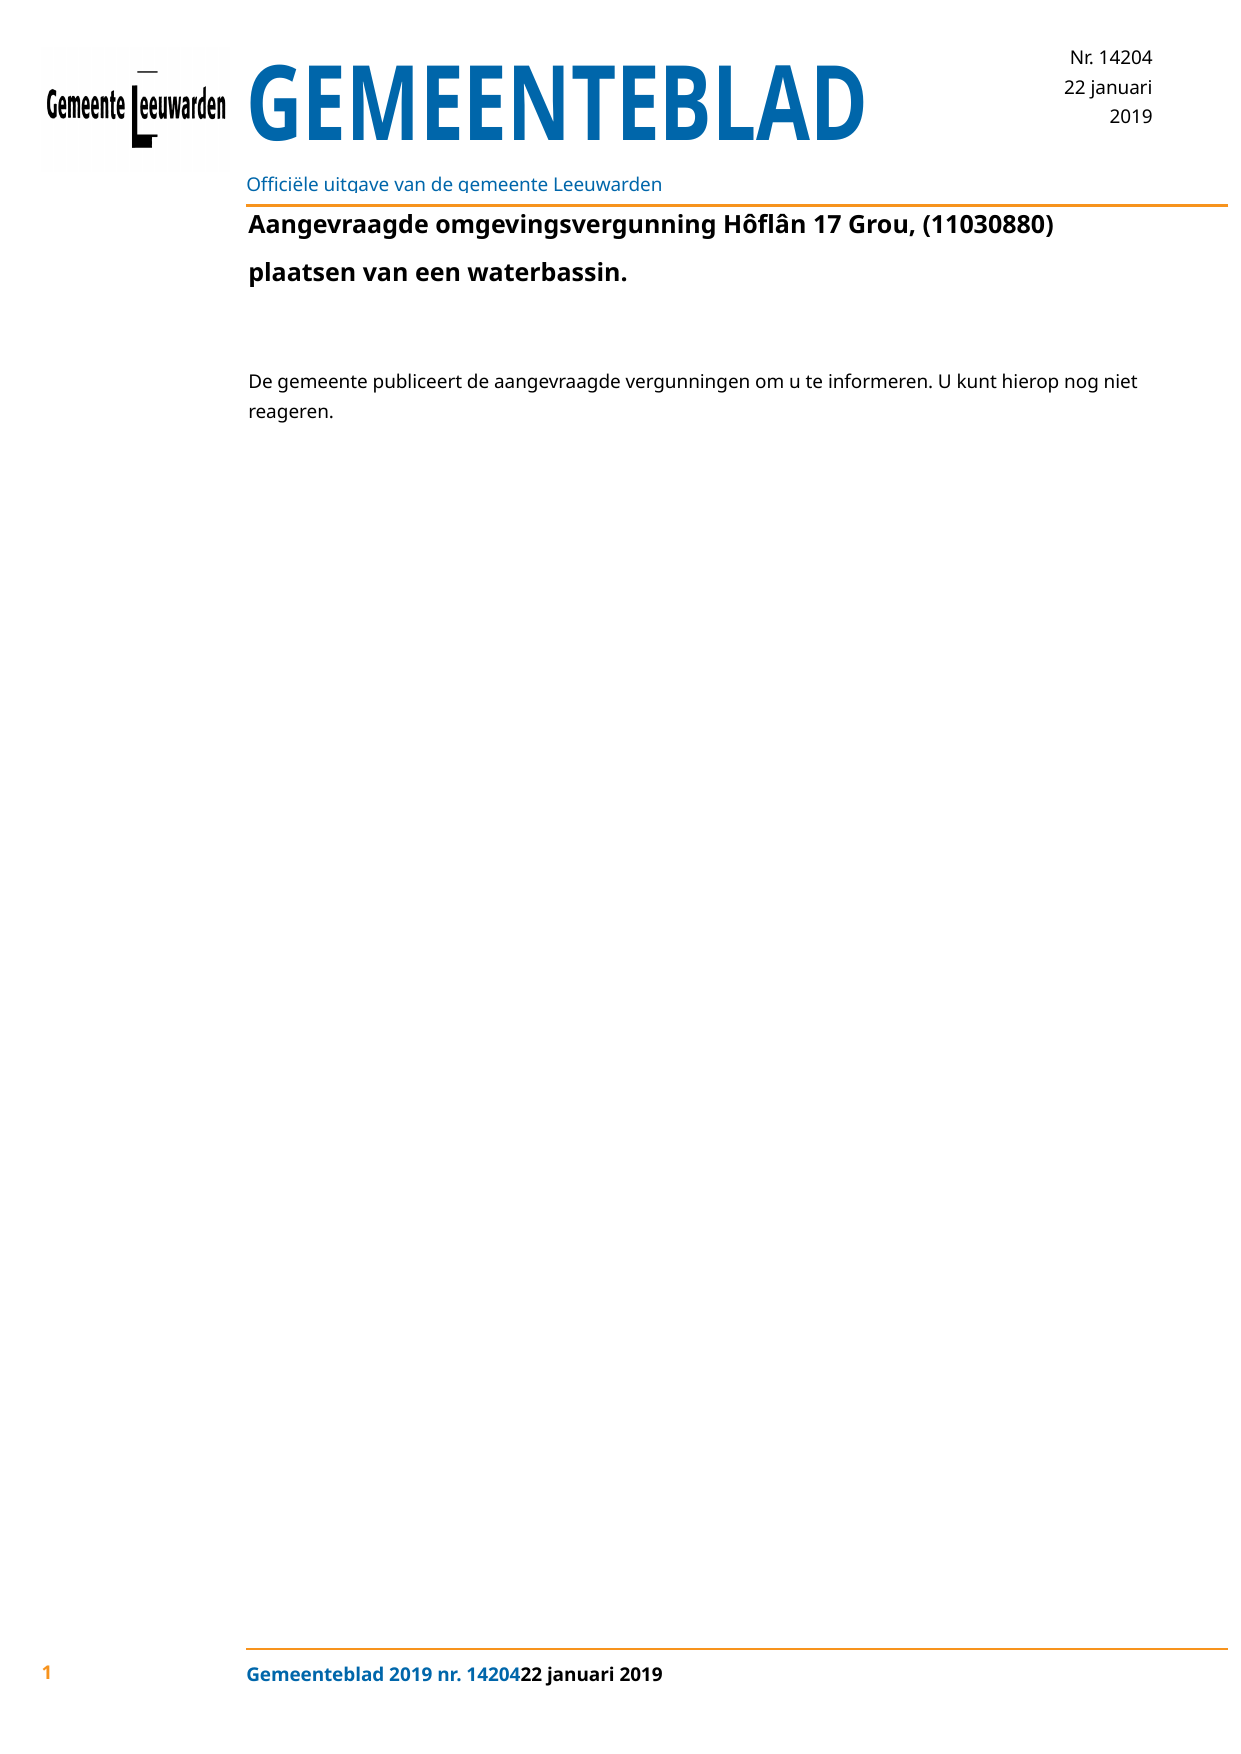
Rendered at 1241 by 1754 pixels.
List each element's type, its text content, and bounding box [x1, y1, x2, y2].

text De gemeente publiceert de aangevraagde vergunningen om u te informeren. U kunt hierop nog niet reageren. [248, 368, 1152, 424]
text Aangevraagde omgevingsvergunning Hôflân 17 Grou, (11030880) plaatsen van een waterbassin. [248, 207, 1152, 288]
picture [41, 47, 231, 172]
